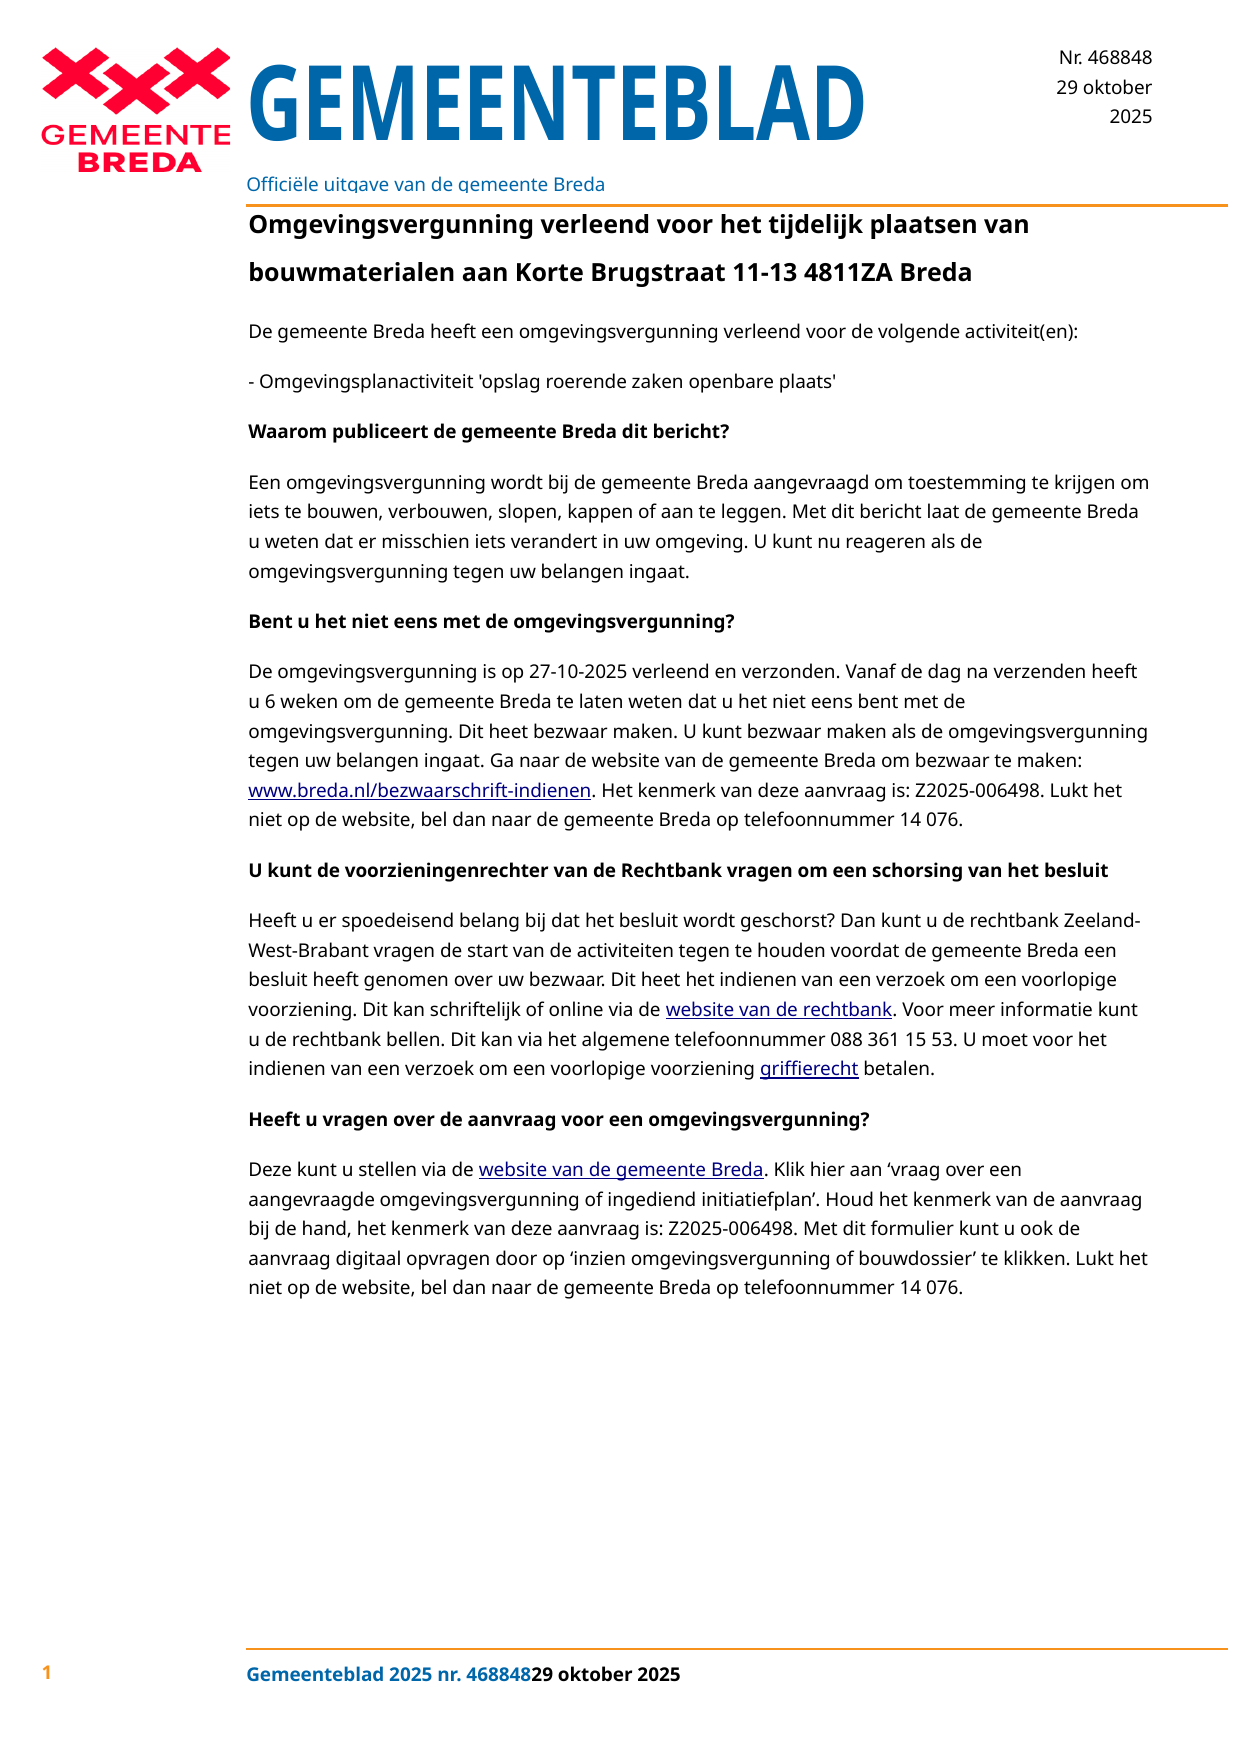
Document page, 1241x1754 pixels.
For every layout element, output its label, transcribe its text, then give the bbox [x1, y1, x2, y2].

text Waarom publiceert de gemeente Breda dit bericht? [248, 419, 1152, 444]
picture [41, 47, 231, 172]
text U kunt de voorzieningenrechter van de Rechtbank vragen om een schorsing van het besluit [248, 857, 1152, 883]
text Deze kunt u stellen via de website van de gemeente Breda. Klik hier aan ‘vraag over een aangevraagde omgevingsvergunning of ingediend initiatiefplan’. Houd het kenmerk van de aanvraag bij de hand, het kenmerk van deze aanvraag is: Z2025-006498. Met dit formulier kunt u ook de aanvraag digitaal opvragen door op ‘inzien omgevingsvergunning of bouwdossier’ te klikken. Lukt het niet op de website, bel dan naar de gemeente Breda op telefoonnummer 14 076. [248, 1156, 1152, 1300]
text De gemeente Breda heeft een omgevingsvergunning verleend voor de volgende activiteit(en): [248, 318, 1152, 344]
text - Omgevingsplanactiviteit 'opslag roerende zaken openbare plaats' [248, 368, 1152, 394]
text De omgevingsvergunning is op 27-10-2025 verleend en verzonden. Vanaf de dag na verzenden heeft u 6 weken om de gemeente Breda te laten weten dat u het niet eens bent met de omgevingsvergunning. Dit heet bezwaar maken. U kunt bezwaar maken als de omgevingsvergunning tegen uw belangen ingaat. Ga naar de website van de gemeente Breda om bezwaar te maken: www.breda.nl/bezwaarschrift-indienen. Het kenmerk van deze aanvraag is: Z2025-006498. Lukt het niet op de website, bel dan naar de gemeente Breda op telefoonnummer 14 076. [248, 659, 1152, 832]
text Omgevingsvergunning verleend voor het tijdelijk plaatsen van bouwmaterialen aan Korte Brugstraat 11-13 4811ZA Breda [248, 207, 1152, 288]
text Heeft u er spoedeisend belang bij dat het besluit wordt geschorst? Dan kunt u de rechtbank Zeeland-West-Brabant vragen de start van de activiteiten tegen te houden voordat de gemeente Breda een besluit heeft genomen over uw bezwaar. Dit heet het indienen van een verzoek om een voorlopige voorziening. Dit kan schriftelijk of online via de website van de rechtbank. Voor meer informatie kunt u de rechtbank bellen. Dit kan via het algemene telefoonnummer 088 361 15 53. U moet voor het indienen van een verzoek om een voorlopige voorziening griffierecht betalen. [248, 907, 1152, 1081]
text Heeft u vragen over de aanvraag voor een omgevingsvergunning? [248, 1106, 1152, 1132]
text Bent u het niet eens met de omgevingsvergunning? [248, 608, 1152, 634]
text Een omgevingsvergunning wordt bij de gemeente Breda aangevraagd om toestemming te krijgen om iets te bouwen, verbouwen, slopen, kappen of aan te leggen. Met dit bericht laat de gemeente Breda u weten dat er misschien iets verandert in uw omgeving. U kunt nu reageren als de omgevingsvergunning tegen uw belangen ingaat. [248, 469, 1152, 584]
